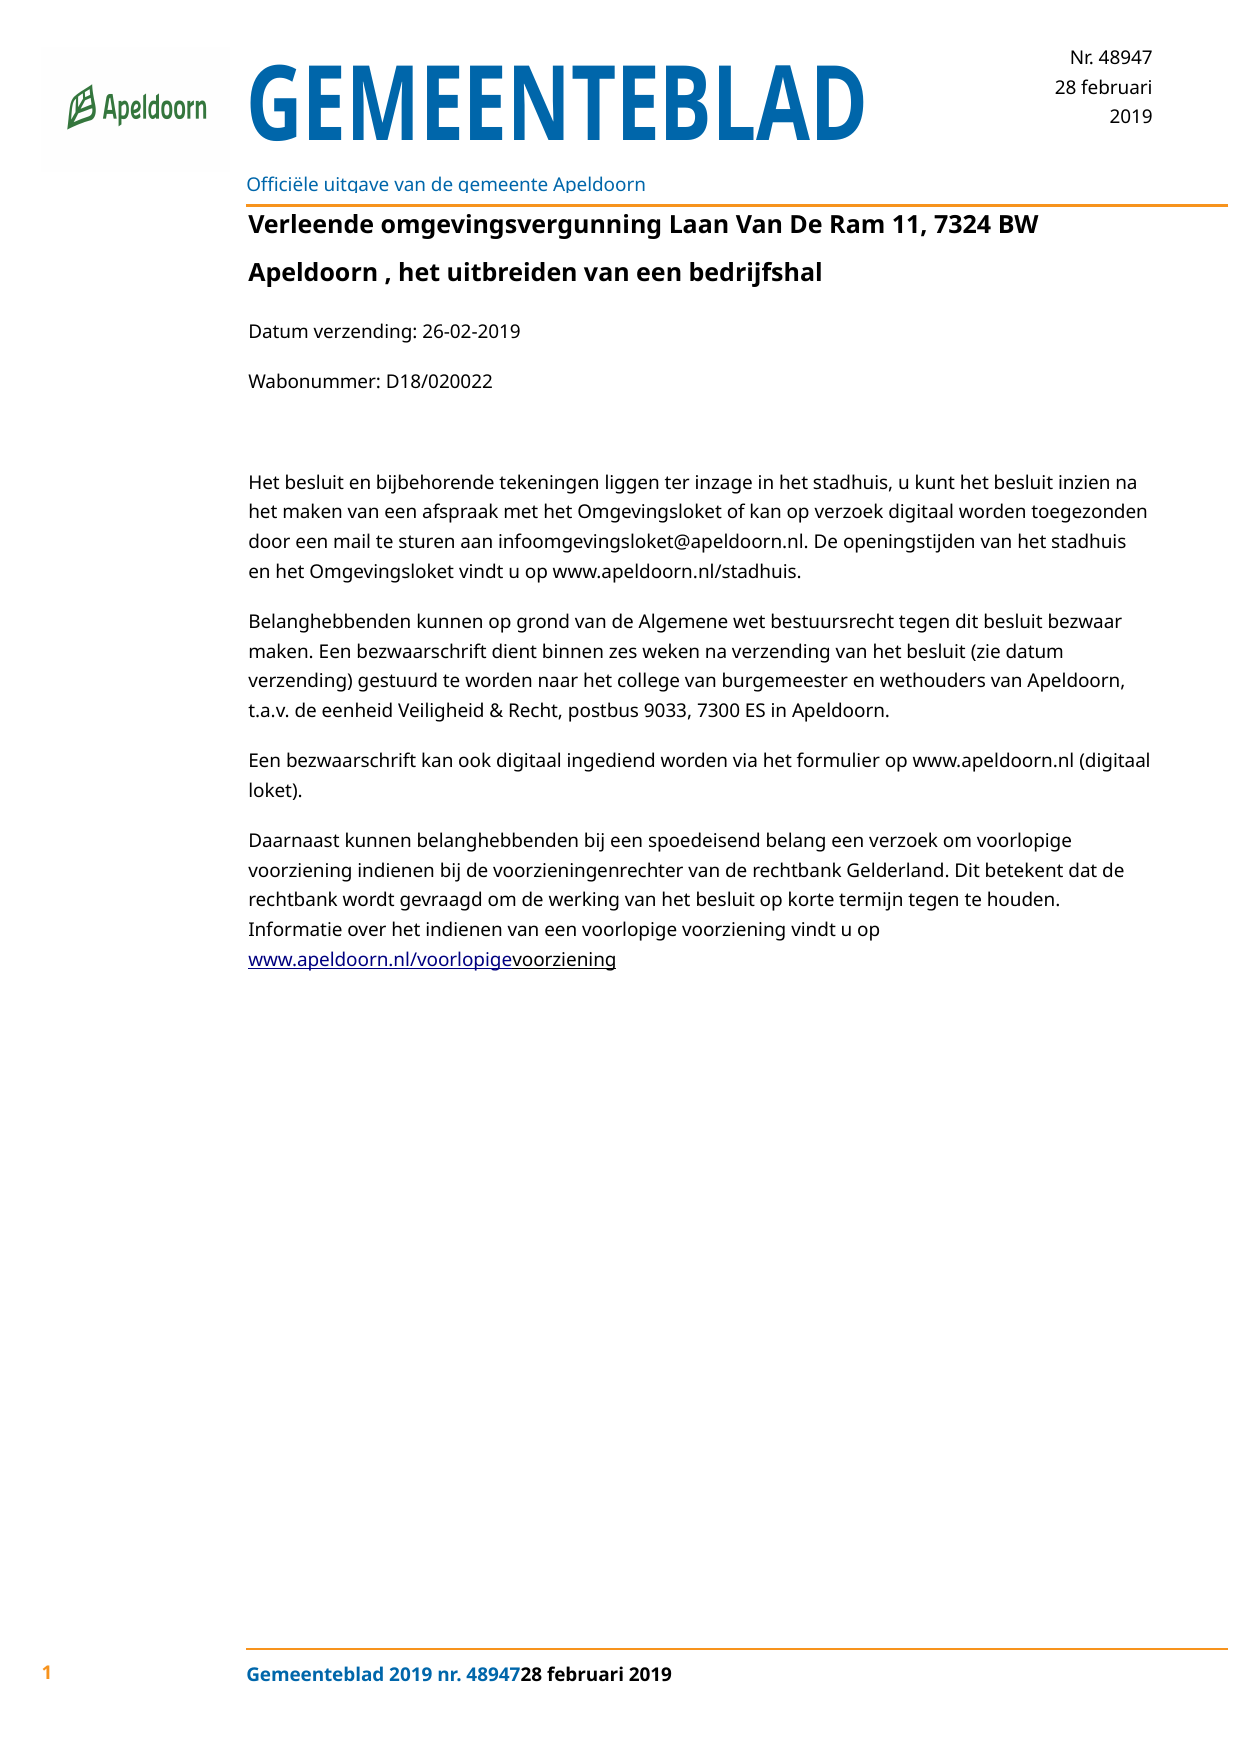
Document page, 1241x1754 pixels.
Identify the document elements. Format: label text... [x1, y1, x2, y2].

text Een bezwaarschrift kan ook digitaal ingediend worden via het formulier op www.apeldoorn.nl (digitaal loket). [248, 747, 1152, 803]
picture [41, 47, 231, 172]
text Datum verzending: 26-02-2019 [248, 318, 1152, 344]
text Verleende omgevingsvergunning Laan Van De Ram 11, 7324 BW Apeldoorn , het uitbreiden van een bedrijfshal [248, 207, 1152, 288]
text Daarnaast kunnen belanghebbenden bij een spoedeisend belang een verzoek om voorlopige voorziening indienen bij de voorzieningenrechter van de rechtbank Gelderland. Dit betekent dat de rechtbank wordt gevraagd om de werking van het besluit op korte termijn tegen te houden. Informatie over het indienen van een voorlopige voorziening vindt u op www.apeldoorn.nl/voorlopigevoorziening [248, 827, 1152, 972]
text Het besluit en bijbehorende tekeningen liggen ter inzage in het stadhuis, u kunt het besluit inzien na het maken van een afspraak met het Omgevingsloket of kan op verzoek digitaal worden toegezonden door een mail te sturen aan infoomgevingsloket@apeldoorn.nl. De openingstijden van het stadhuis en het Omgevingsloket vindt u op www.apeldoorn.nl/stadhuis. [248, 469, 1152, 584]
text Belanghebbenden kunnen op grond van de Algemene wet bestuursrecht tegen dit besluit bezwaar maken. Een bezwaarschrift dient binnen zes weken na verzending van het besluit (zie datum verzending) gestuurd te worden naar het college van burgemeester en wethouders van Apeldoorn, t.a.v. de eenheid Veiligheid & Recht, postbus 9033, 7300 ES in Apeldoorn. [248, 608, 1152, 723]
text Wabonummer: D18/020022 [248, 368, 1152, 394]
